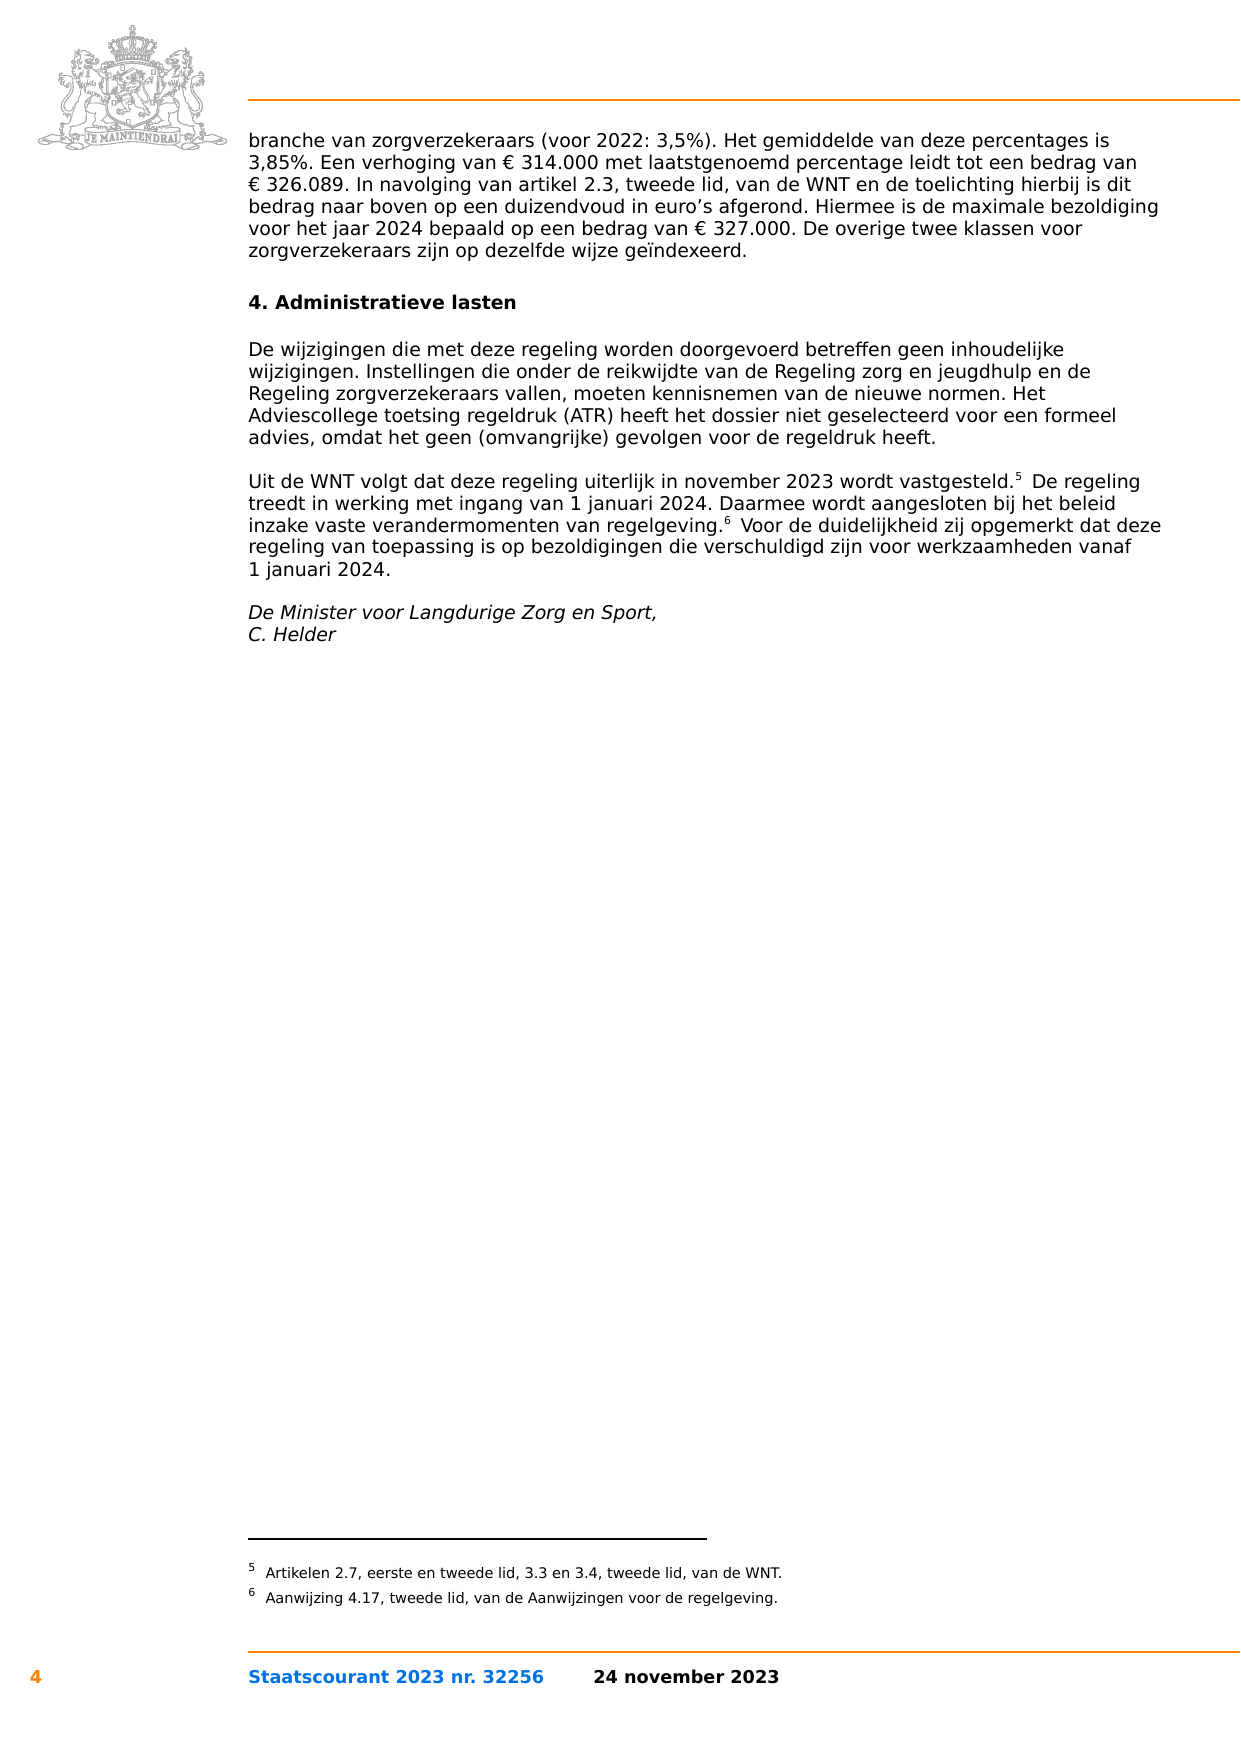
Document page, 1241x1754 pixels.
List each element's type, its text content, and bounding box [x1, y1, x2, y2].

subtitle 4. Administratieve lasten [248, 292, 1163, 314]
text De Minister voor Langdurige Zorg en Sport, C. Helder [248, 602, 1163, 646]
text branche van zorgverzekeraars (voor 2022: 3,5%). Het gemiddelde van deze percentages is 3,85%. Een verhoging van € 314.000 met laatstgenoemd percentage leidt tot een bedrag van € 326.089. In navolging van artikel 2.3, tweede lid, van de WNT en de toelichting hierbij is dit bedrag naar boven op een duizendvoud in euro’s afgerond. Hiermee is de maximale bezoldiging voor het jaar 2024 bepaald op een bedrag van € 327.000. De overige twee klassen voor zorgverzekeraars zijn op dezelfde wijze geïndexeerd. [248, 130, 1163, 262]
text Artikelen 2.7, eerste en tweede lid, 3.3 en 3.4, tweede lid, van de WNT. [248, 1561, 1163, 1583]
text Aanwijzing 4.17, tweede lid, van de Aanwijzingen voor de regelgeving. [248, 1586, 1163, 1608]
picture [38, 25, 227, 150]
text De wijzigingen die met deze regeling worden doorgevoerd betreffen geen inhoudelijke wijzigingen. Instellingen die onder de reikwijdte van de Regeling zorg en jeugdhulp en de Regeling zorgverzekeraars vallen, moeten kennisnemen van de nieuwe normen. Het Adviescollege toetsing regeldruk (ATR) heeft het dossier niet geselecteerd voor een formeel advies, omdat het geen (omvangrijke) gevolgen voor de regeldruk heeft. [248, 339, 1163, 449]
text Uit de WNT volgt dat deze regeling uiterlijk in november 2023 wordt vastgesteld. De regeling treedt in werking met ingang van 1 januari 2024. Daarmee wordt aangesloten bij het beleid inzake vaste verandermomenten van regelgeving. Voor de duidelijkheid zij opgemerkt dat deze regeling van toepassing is op bezoldigingen die verschuldigd zijn voor werkzaamheden vanaf 1 januari 2024. [248, 471, 1163, 580]
